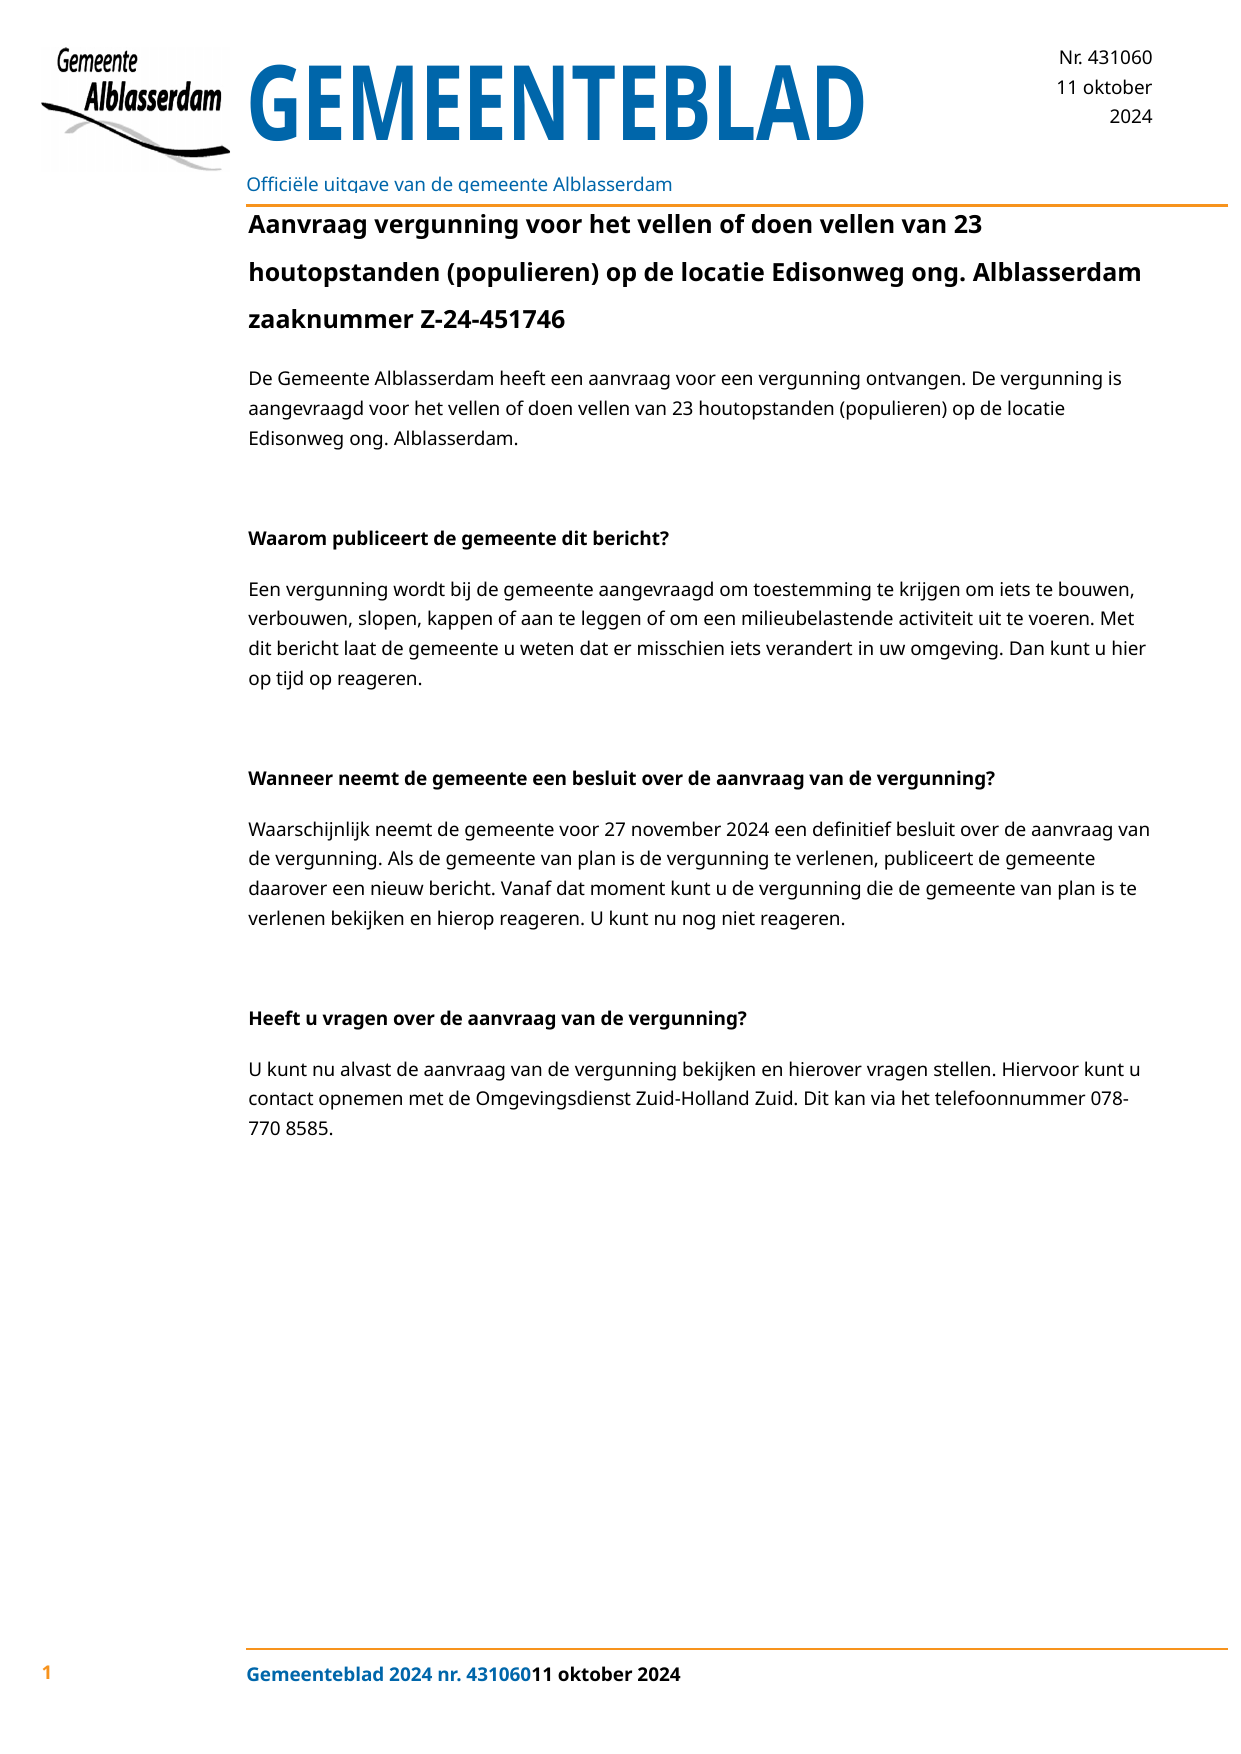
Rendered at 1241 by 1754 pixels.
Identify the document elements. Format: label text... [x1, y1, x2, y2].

text Aanvraag vergunning voor het vellen of doen vellen van 23 houtopstanden (populieren) op de locatie Edisonweg ong. Alblasserdam zaaknummer Z-24-451746 [248, 207, 1152, 336]
text Waarschijnlijk neemt de gemeente voor 27 november 2024 een definitief besluit over de aanvraag van de vergunning. Als de gemeente van plan is de vergunning te verlenen, publiceert de gemeente daarover een nieuw bericht. Vanaf dat moment kunt u de vergunning die de gemeente van plan is te verlenen bekijken en hierop reageren. U kunt nu nog niet reageren. [248, 816, 1152, 930]
text Waarom publiceert de gemeente dit bericht? [248, 526, 1152, 551]
picture [41, 47, 231, 172]
text Wanneer neemt de gemeente een besluit over de aanvraag van de vergunning? [248, 766, 1152, 791]
text U kunt nu alvast de aanvraag van de vergunning bekijken en hierover vragen stellen. Hiervoor kunt u contact opnemen met de Omgevingsdienst Zuid-Holland Zuid. Dit kan via het telefoonnummer 078-770 8585. [248, 1056, 1152, 1141]
text Heeft u vragen over de aanvraag van de vergunning? [248, 1006, 1152, 1031]
text De Gemeente Alblasserdam heeft een aanvraag voor een vergunning ontvangen. De vergunning is aangevraagd voor het vellen of doen vellen van 23 houtopstanden (populieren) op de locatie Edisonweg ong. Alblasserdam. [248, 366, 1152, 450]
text Een vergunning wordt bij de gemeente aangevraagd om toestemming te krijgen om iets te bouwen, verbouwen, slopen, kappen of aan te leggen of om een milieubelastende activiteit uit te voeren. Met dit bericht laat de gemeente u weten dat er misschien iets verandert in uw omgeving. Dan kunt u hier op tijd op reageren. [248, 576, 1152, 690]
